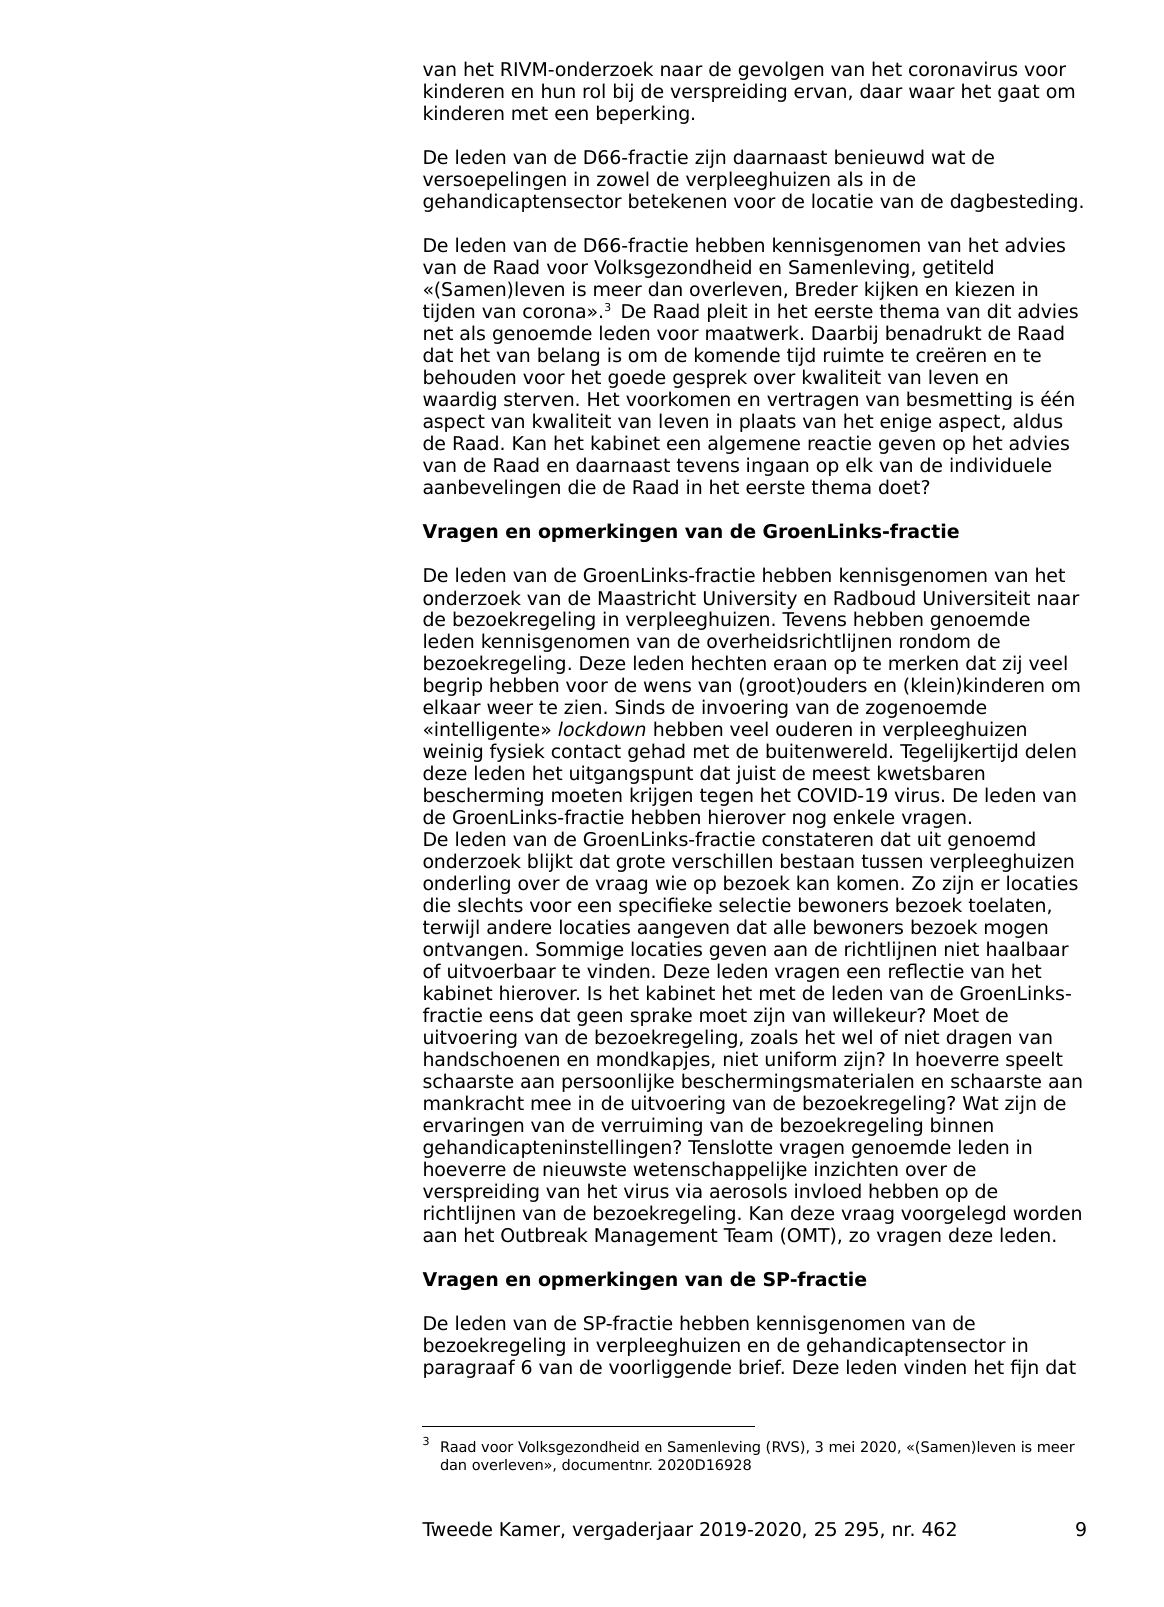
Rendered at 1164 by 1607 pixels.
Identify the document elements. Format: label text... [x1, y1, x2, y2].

text De leden van de D66-fractie hebben kennisgenomen van het advies van de Raad voor Volksgezondheid en Samenleving, getiteld «(Samen)leven is meer dan overleven, Breder kijken en kiezen in tijden van corona». De Raad pleit in het eerste thema van dit advies net als genoemde leden voor maatwerk. Daarbij benadrukt de Raad dat het van belang is om de komende tijd ruimte te creëren en te behouden voor het goede gesprek over kwaliteit van leven en waardig sterven. Het voorkomen en vertragen van besmetting is één aspect van kwaliteit van leven in plaats van het enige aspect, aldus de Raad. Kan het kabinet een algemene reactie geven op het advies van de Raad en daarnaast tevens ingaan op elk van de individuele aanbevelingen die de Raad in het eerste thema doet? [422, 235, 1087, 499]
text van het RIVM-onderzoek naar de gevolgen van het coronavirus voor kinderen en hun rol bij de verspreiding ervan, daar waar het gaat om kinderen met een beperking. [422, 59, 1087, 125]
text De leden van de GroenLinks-fractie hebben kennisgenomen van het onderzoek van de Maastricht University en Radboud Universiteit naar de bezoekregeling in verpleeghuizen. Tevens hebben genoemde leden kennisgenomen van de overheidsrichtlijnen rondom de bezoekregeling. Deze leden hechten eraan op te merken dat zij veel begrip hebben voor de wens van (groot)ouders en (klein)kinderen om elkaar weer te zien. Sinds de invoering van de zogenoemde «intelligente» lockdown hebben veel ouderen in verpleeghuizen weinig fysiek contact gehad met de buitenwereld. Tegelijkertijd delen deze leden het uitgangspunt dat juist de meest kwetsbaren bescherming moeten krijgen tegen het COVID-19 virus. De leden van de GroenLinks-fractie hebben hierover nog enkele vragen. [422, 565, 1087, 829]
subtitle Vragen en opmerkingen van de GroenLinks-fractie [422, 521, 1087, 543]
text Raad voor Volksgezondheid en Samenleving (RVS), 3 mei 2020, «(Samen)leven is meer dan overleven», documentnr. 2020D16928 [422, 1435, 1087, 1474]
text De leden van de SP-fractie hebben kennisgenomen van de bezoekregeling in verpleeghuizen en de gehandicaptensector in paragraaf 6 van de voorliggende brief. Deze leden vinden het fijn dat [422, 1313, 1087, 1379]
subtitle Vragen en opmerkingen van de SP-fractie [422, 1269, 1087, 1291]
text De leden van de D66-fractie zijn daarnaast benieuwd wat de versoepelingen in zowel de verpleeghuizen als in de gehandicaptensector betekenen voor de locatie van de dagbesteding. [422, 147, 1087, 213]
text De leden van de GroenLinks-fractie constateren dat uit genoemd onderzoek blijkt dat grote verschillen bestaan tussen verpleeghuizen onderling over de vraag wie op bezoek kan komen. Zo zijn er locaties die slechts voor een specifieke selectie bewoners bezoek toelaten, terwijl andere locaties aangeven dat alle bewoners bezoek mogen ontvangen. Sommige locaties geven aan de richtlijnen niet haalbaar of uitvoerbaar te vinden. Deze leden vragen een reflectie van het kabinet hierover. Is het kabinet het met de leden van de GroenLinks-fractie eens dat geen sprake moet zijn van willekeur? Moet de uitvoering van de bezoekregeling, zoals het wel of niet dragen van handschoenen en mondkapjes, niet uniform zijn? In hoeverre speelt schaarste aan persoonlijke beschermingsmaterialen en schaarste aan mankracht mee in de uitvoering van de bezoekregeling? Wat zijn de ervaringen van de verruiming van de bezoekregeling binnen gehandicapteninstellingen? Tenslotte vragen genoemde leden in hoeverre de nieuwste wetenschappelijke inzichten over de verspreiding van het virus via aerosols invloed hebben op de richtlijnen van de bezoekregeling. Kan deze vraag voorgelegd worden aan het Outbreak Management Team (OMT), zo vragen deze leden. [422, 829, 1087, 1247]
